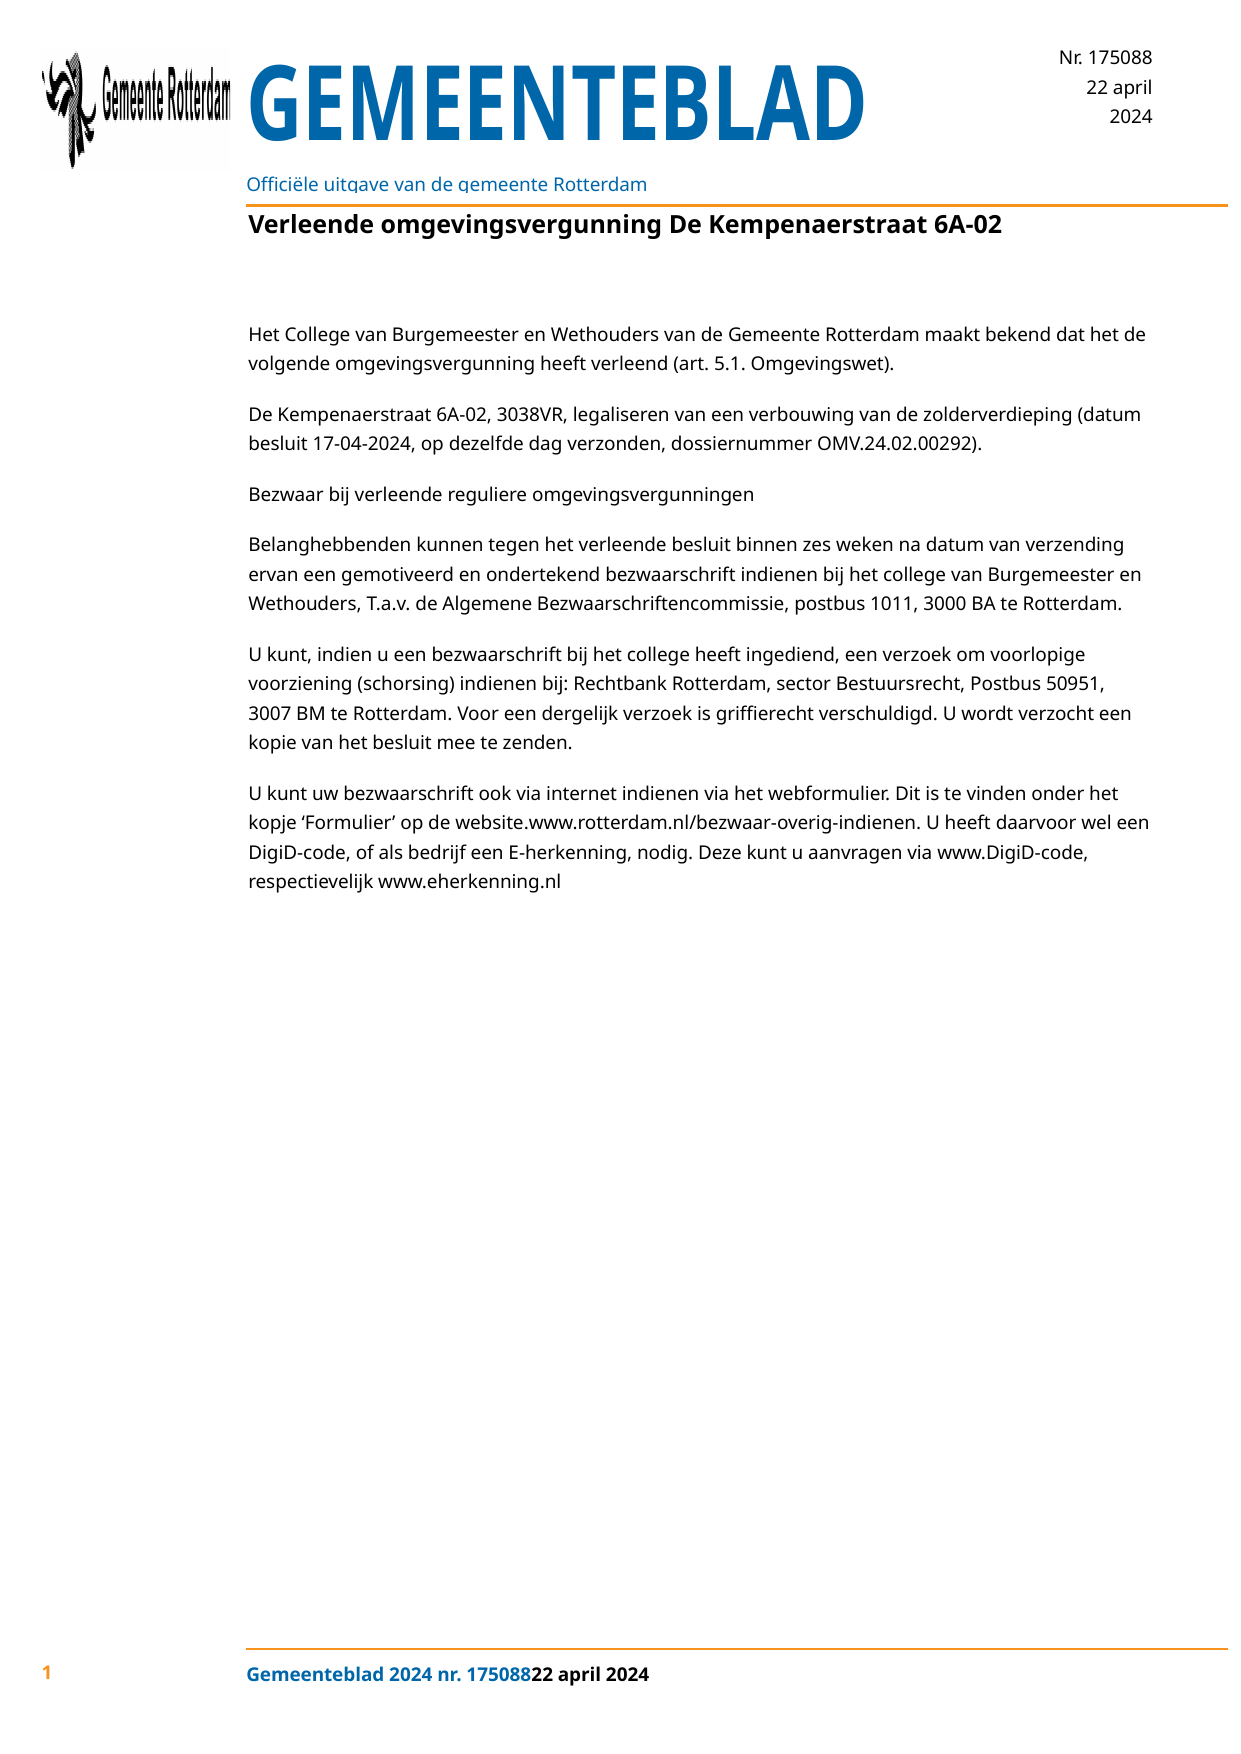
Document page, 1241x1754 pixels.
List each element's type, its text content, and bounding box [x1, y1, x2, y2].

text Het College van Burgemeester en Wethouders van de Gemeente Rotterdam maakt bekend dat het de volgende omgevingsvergunning heeft verleend (art. 5.1. Omgevingswet). [248, 321, 1152, 376]
text Belanghebbenden kunnen tegen het verleende besluit binnen zes weken na datum van verzending ervan een gemotiveerd en ondertekend bezwaarschrift indienen bij het college van Burgemeester en Wethouders, T.a.v. de Algemene Bezwaarschriftencommissie, postbus 1011, 3000 BA te Rotterdam. [248, 531, 1152, 616]
text U kunt uw bezwaarschrift ook via internet indienen via het webformulier. Dit is te vinden onder het kopje ‘Formulier’ op de website.www.rotterdam.nl/bezwaar-overig-indienen. U heeft daarvoor wel een DigiD-code, of als bedrijf een E-herkenning, nodig. Deze kunt u aanvragen via www.DigiD-code, respectievelijk www.eherkenning.nl [248, 780, 1152, 894]
text Verleende omgevingsvergunning De Kempenaerstraat 6A-02 [248, 207, 1152, 241]
text Bezwaar bij verleende reguliere omgevingsvergunningen [248, 481, 1152, 506]
text De Kempenaerstraat 6A-02, 3038VR, legaliseren van een verbouwing van de zolderverdieping (datum besluit 17-04-2024, op dezelfde dag verzonden, dossiernummer OMV.24.02.00292). [248, 401, 1152, 456]
picture [41, 47, 231, 172]
text U kunt, indien u een bezwaarschrift bij het college heeft ingediend, een verzoek om voorlopige voorziening (schorsing) indienen bij: Rechtbank Rotterdam, sector Bestuursrecht, Postbus 50951, 3007 BM te Rotterdam. Voor een dergelijk verzoek is griffierecht verschuldigd. U wordt verzocht een kopie van het besluit mee te zenden. [248, 641, 1152, 755]
